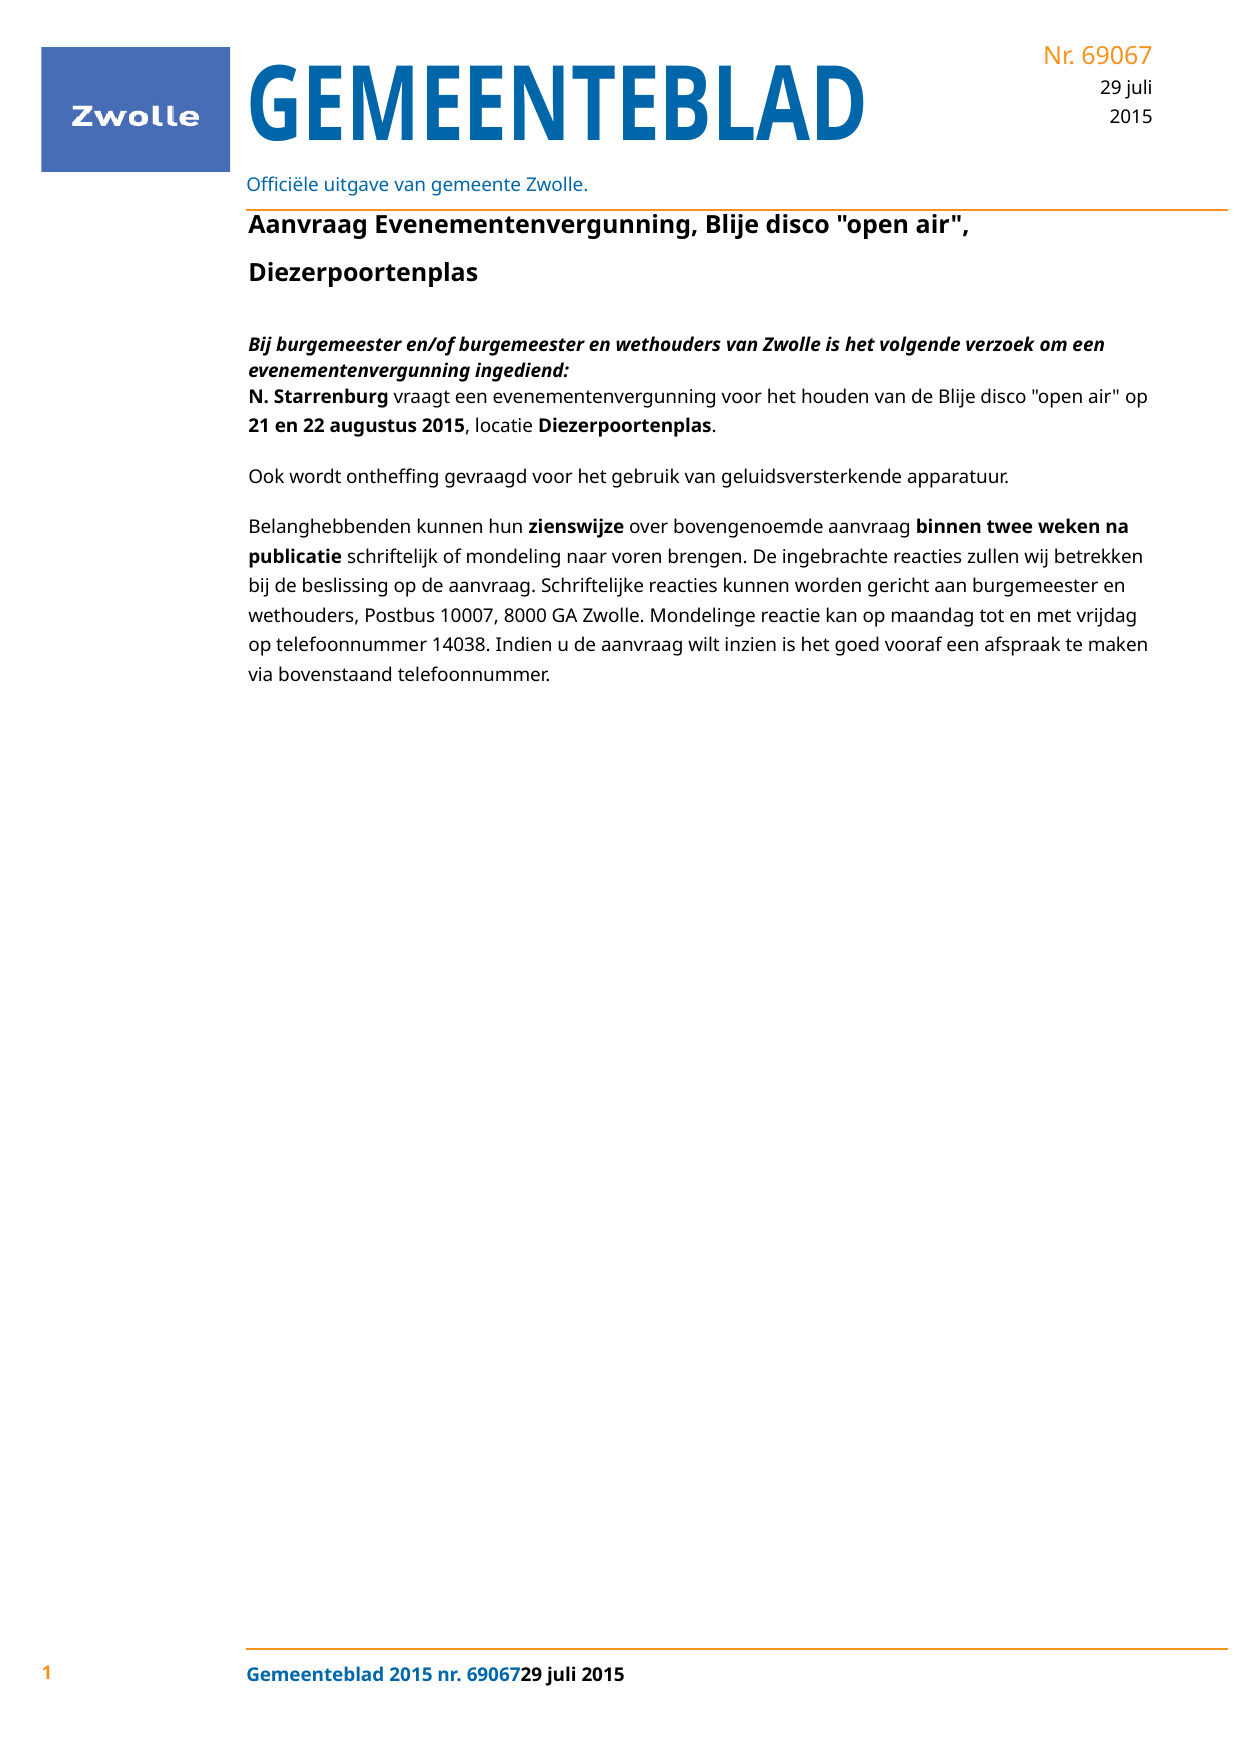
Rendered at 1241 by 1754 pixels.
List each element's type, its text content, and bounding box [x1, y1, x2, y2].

text N. Starrenburg vraagt een evenementenvergunning voor het houden van de Blije disco "open air" op 21 en 22 augustus 2015, locatie Diezerpoortenplas. [248, 383, 1152, 438]
text Ook wordt ontheffing gevraagd voor het gebruik van geluidsversterkende apparatuur. [248, 463, 1152, 489]
text Aanvraag Evenementenvergunning, Blije disco "open air", Diezerpoortenplas [248, 211, 1152, 288]
picture [41, 47, 231, 172]
text Belanghebbenden kunnen hun zienswijze over bovengenoemde aanvraag binnen twee weken na publicatie schriftelijk of mondeling naar voren brengen. De ingebrachte reacties zullen wij betrekken bij de beslissing op de aanvraag. Schriftelijke reacties kunnen worden gericht aan burgemeester en wethouders, Postbus 10007, 8000 GA Zwolle. Mondelinge reactie kan op maandag tot en met vrijdag op telefoonnummer 14038. Indien u de aanvraag wilt inzien is het goed vooraf een afspraak te maken via bovenstaand telefoonnummer. [248, 513, 1152, 687]
text Bij burgemeester en/of burgemeester en wethouders van Zwolle is het volgende verzoek om een evenementenvergunning ingediend: [248, 331, 1152, 383]
